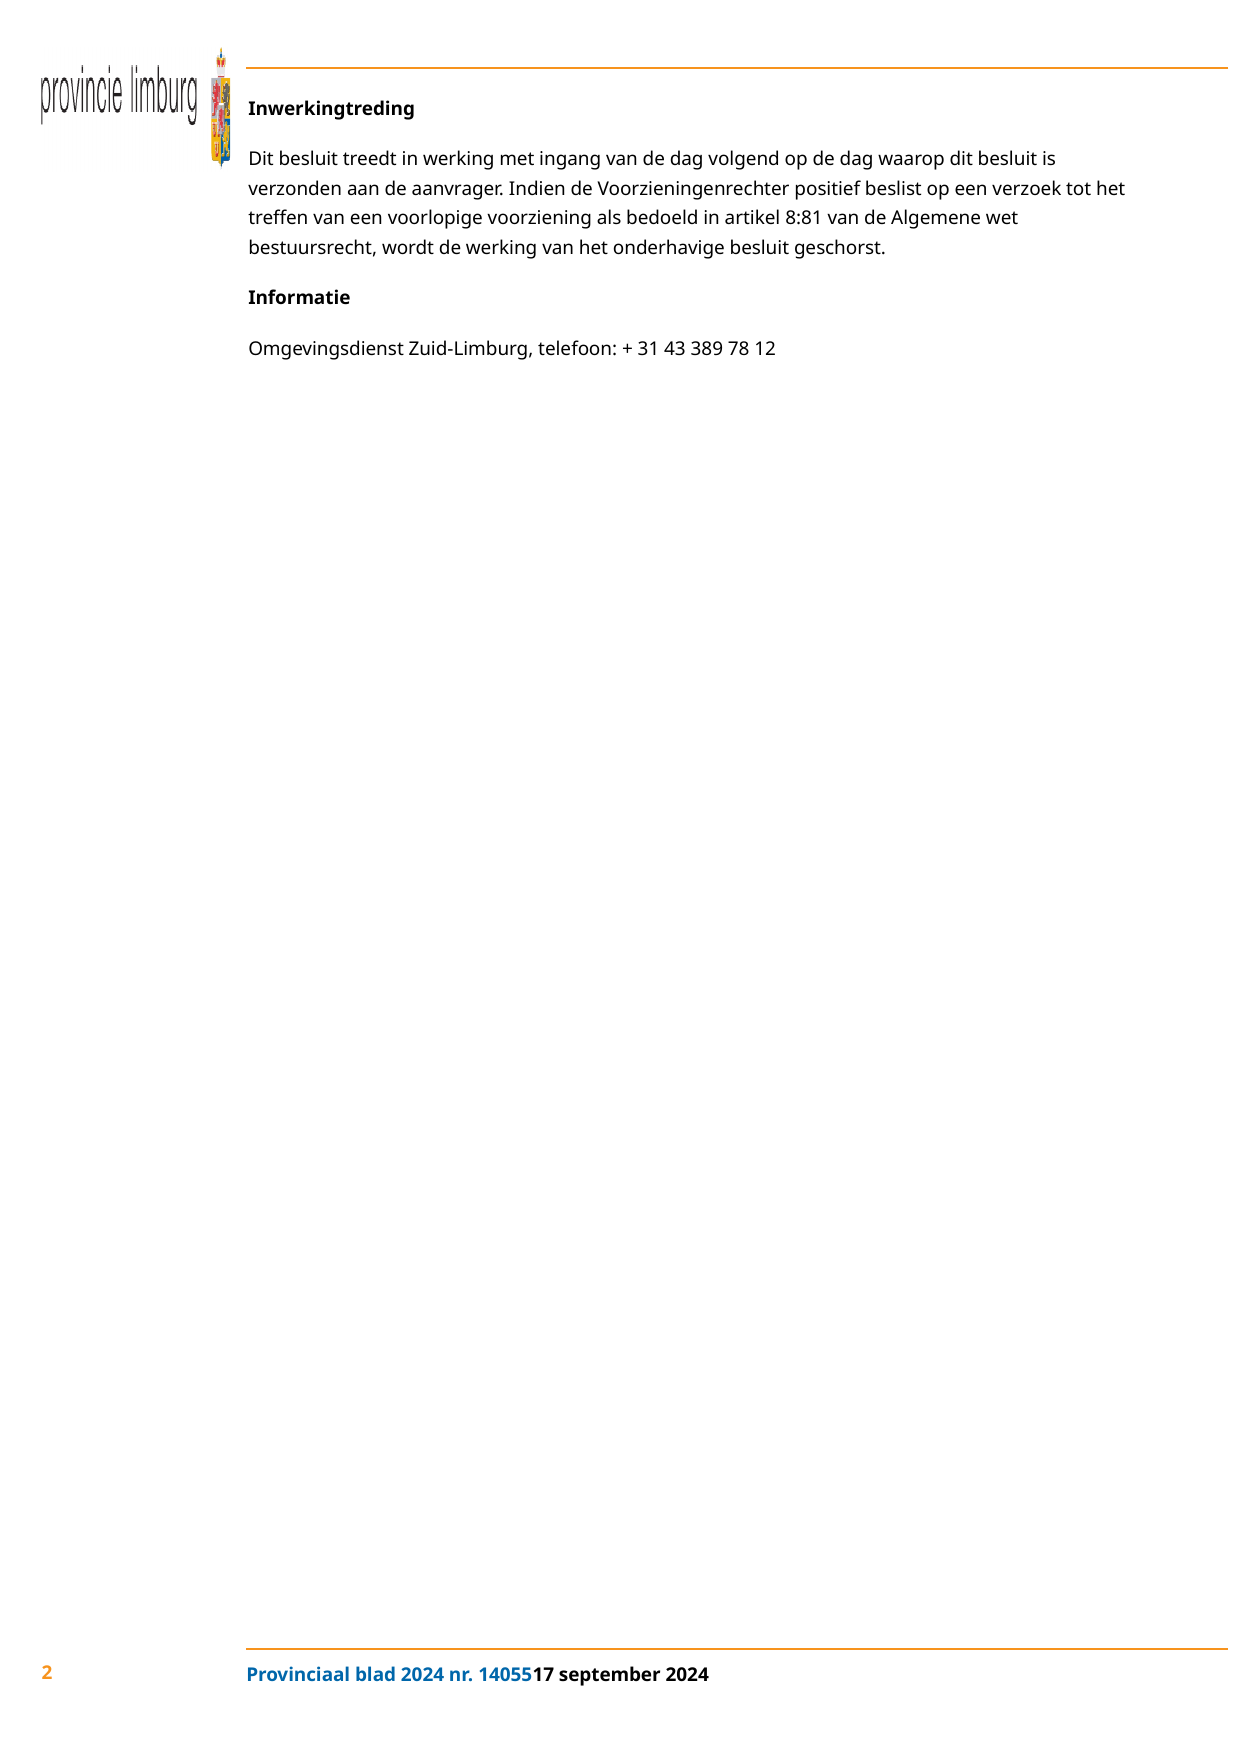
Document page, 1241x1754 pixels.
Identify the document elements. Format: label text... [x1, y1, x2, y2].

text Informatie [248, 284, 1152, 310]
text Omgevingsdienst Zuid-Limburg, telefoon: + 31 43 389 78 12 [248, 335, 1152, 361]
text Inwerkingtreding [248, 95, 1152, 121]
text Dit besluit treedt in werking met ingang van de dag volgend op de dag waarop dit besluit is verzonden aan de aanvrager. Indien de Voorzieningenrechter positief beslist op een verzoek tot het treffen van een voorlopige voorziening als bedoeld in artikel 8:81 van de Algemene wet bestuursrecht, wordt de werking van het onderhavige besluit geschorst. [248, 145, 1152, 260]
picture [41, 47, 231, 172]
